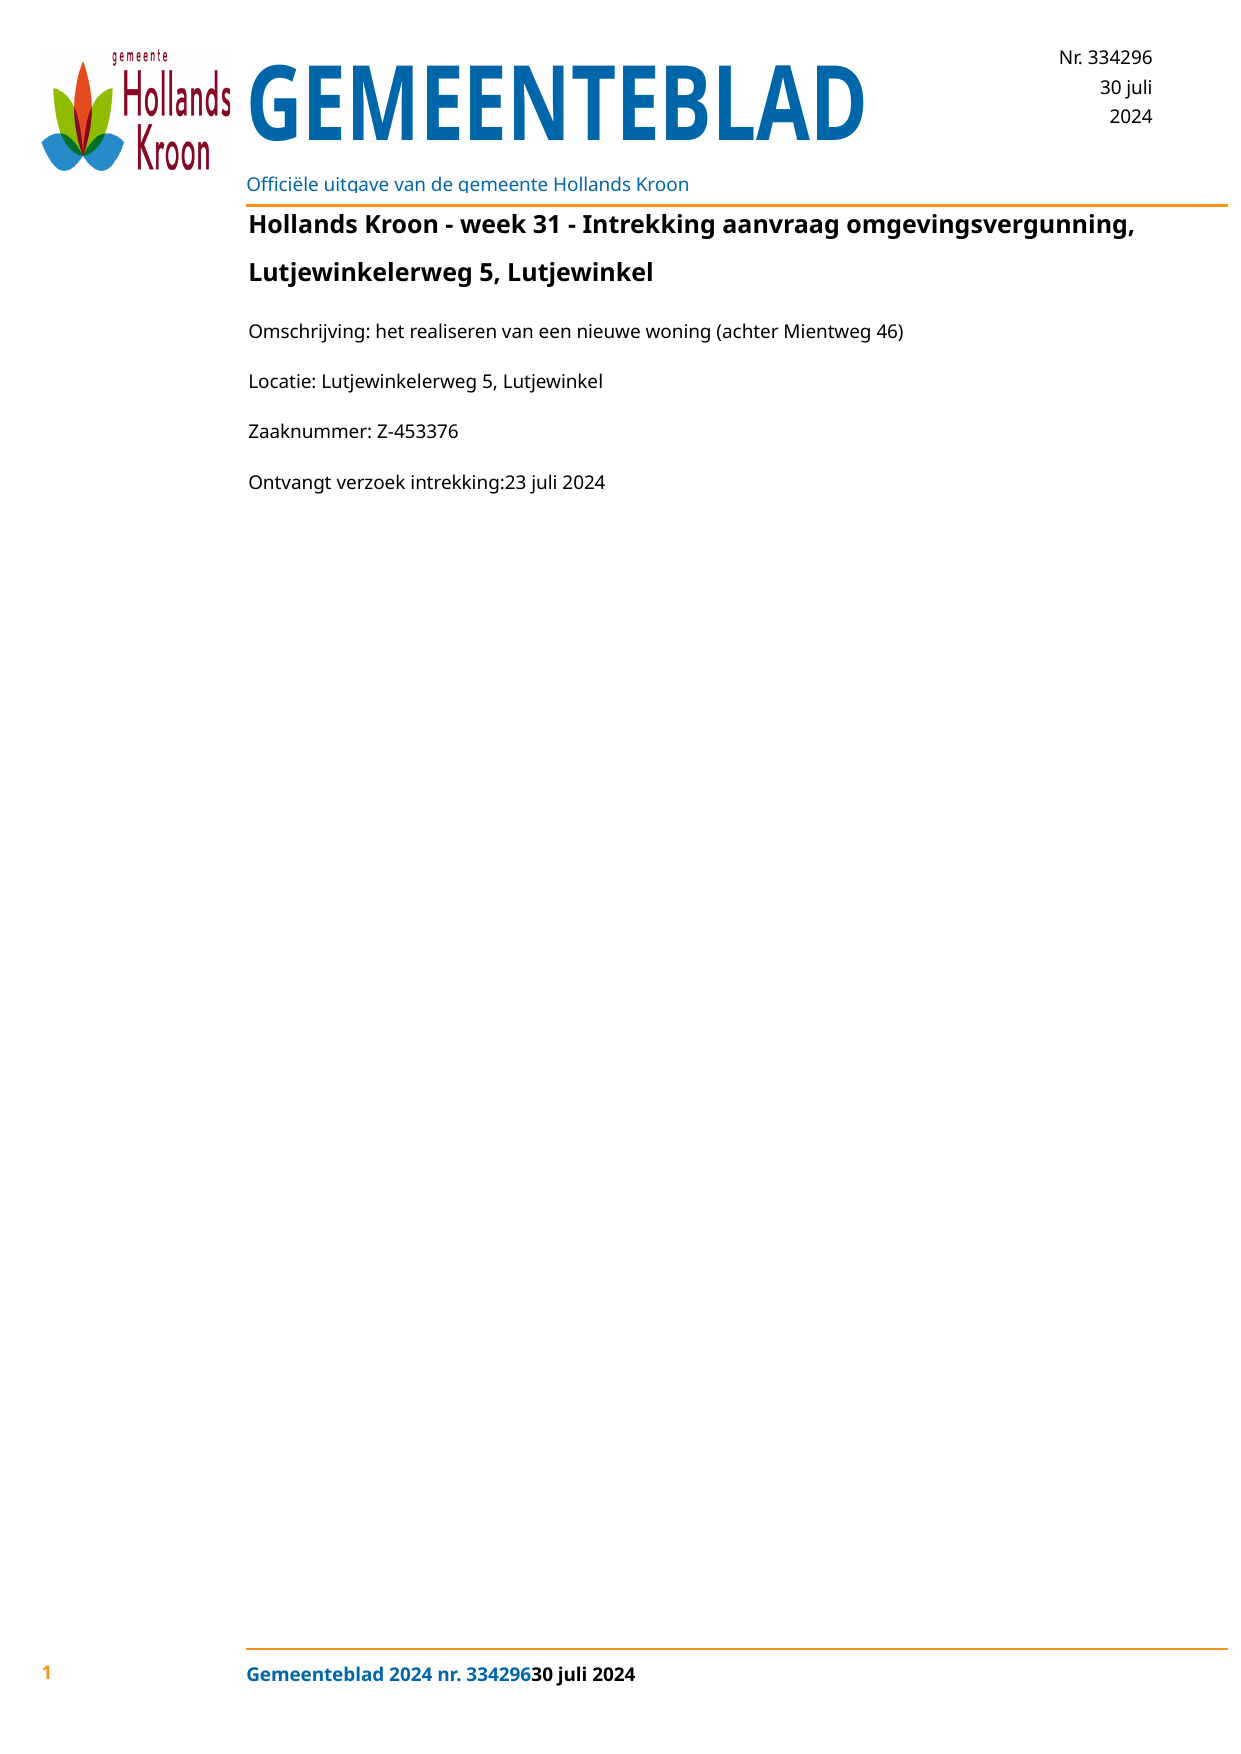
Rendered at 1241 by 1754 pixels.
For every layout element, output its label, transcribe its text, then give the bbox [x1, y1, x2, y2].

text Hollands Kroon - week 31 - Intrekking aanvraag omgevingsvergunning, Lutjewinkelerweg 5, Lutjewinkel [248, 207, 1152, 288]
text Omschrijving: het realiseren van een nieuwe woning (achter Mientweg 46) [248, 318, 1152, 344]
text Locatie: Lutjewinkelerweg 5, Lutjewinkel [248, 368, 1152, 394]
text Ontvangt verzoek intrekking:23 juli 2024 [248, 469, 1152, 495]
text Zaaknummer: Z-453376 [248, 419, 1152, 444]
picture [41, 47, 231, 172]
